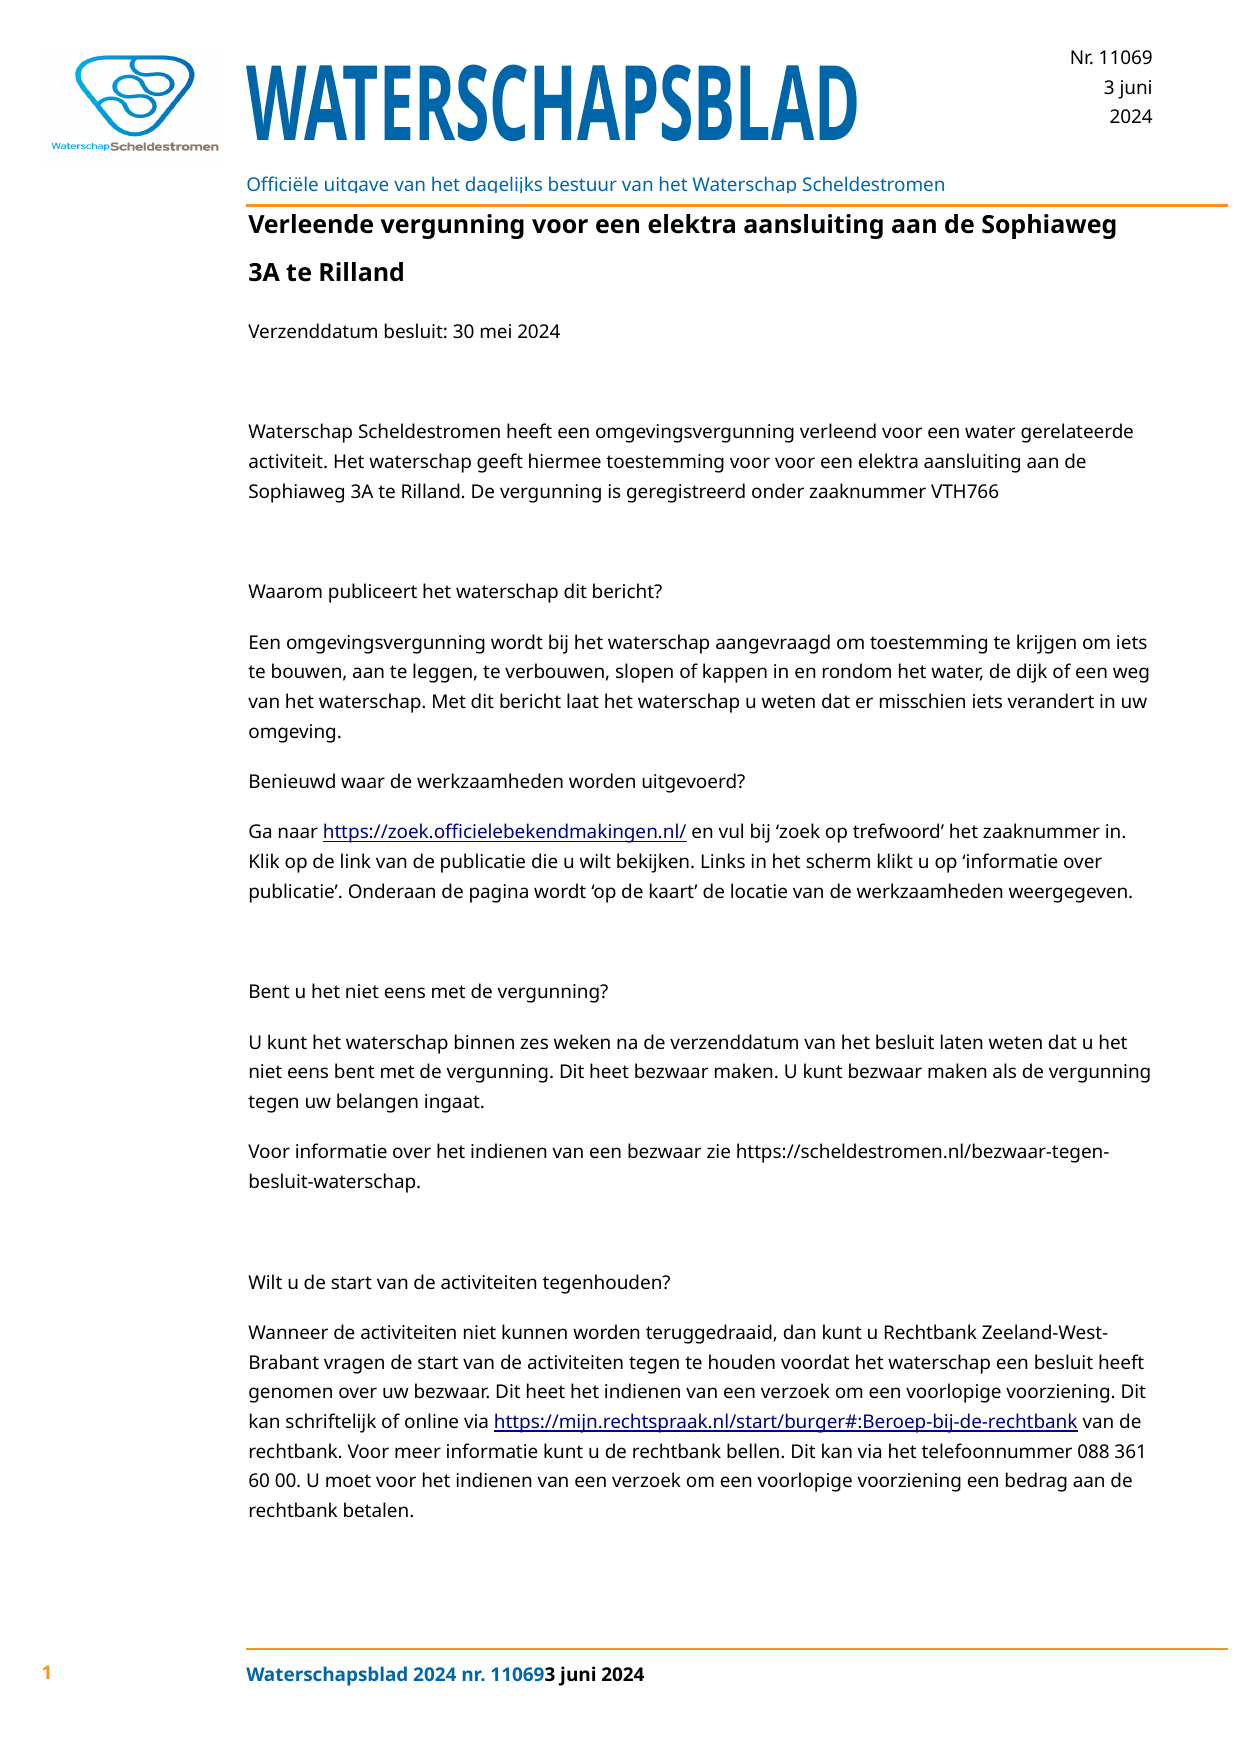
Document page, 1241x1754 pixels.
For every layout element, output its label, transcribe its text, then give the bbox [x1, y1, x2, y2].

text Waterschap Scheldestromen heeft een omgevingsvergunning verleend voor een water gerelateerde activiteit. Het waterschap geeft hiermee toestemming voor voor een elektra aansluiting aan de Sophiaweg 3A te Rilland. De vergunning is geregistreerd onder zaaknummer VTH766 [248, 419, 1152, 504]
text U kunt het waterschap binnen zes weken na de verzenddatum van het besluit laten weten dat u het niet eens bent met de vergunning. Dit heet bezwaar maken. U kunt bezwaar maken als de vergunning tegen uw belangen ingaat. [248, 1029, 1152, 1114]
text Benieuwd waar de werkzaamheden worden uitgevoerd? [248, 768, 1152, 794]
text Wilt u de start van de activiteiten tegenhouden? [248, 1269, 1152, 1295]
text Verleende vergunning voor een elektra aansluiting aan de Sophiaweg 3A te Rilland [248, 207, 1152, 288]
text Voor informatie over het indienen van een bezwaar zie https://scheldestromen.nl/bezwaar-tegen-besluit-waterschap. [248, 1139, 1152, 1194]
text Een omgevingsvergunning wordt bij het waterschap aangevraagd om toestemming te krijgen om iets te bouwen, aan te leggen, te verbouwen, slopen of kappen in en rondom het water, de dijk of een weg van het waterschap. Met dit bericht laat het waterschap u weten dat er misschien iets verandert in uw omgeving. [248, 629, 1152, 744]
text Verzenddatum besluit: 30 mei 2024 [248, 318, 1152, 344]
text Waarom publiceert het waterschap dit bericht? [248, 579, 1152, 604]
text Ga naar https://zoek.officielebekendmakingen.nl/ en vul bij ‘zoek op trefwoord’ het zaaknummer in. Klik op de link van de publicatie die u wilt bekijken. Links in het scherm klikt u op ‘informatie over publicatie’. Onderaan de pagina wordt ‘op de kaart’ de locatie van de werkzaamheden weergegeven. [248, 819, 1152, 904]
picture [41, 47, 231, 172]
text Bent u het niet eens met de vergunning? [248, 979, 1152, 1004]
text Wanneer de activiteiten niet kunnen worden teruggedraaid, dan kunt u Rechtbank Zeeland-West-Brabant vragen de start van de activiteiten tegen te houden voordat het waterschap een besluit heeft genomen over uw bezwaar. Dit heet het indienen van een verzoek om een voorlopige voorziening. Dit kan schriftelijk of online via https://mijn.rechtspraak.nl/start/burger#:Beroep-bij-de-rechtbank van de rechtbank. Voor meer informatie kunt u de rechtbank bellen. Dit kan via het telefoonnummer 088 361 60 00. U moet voor het indienen van een verzoek om een voorlopige voorziening een bedrag aan de rechtbank betalen. [248, 1319, 1152, 1523]
